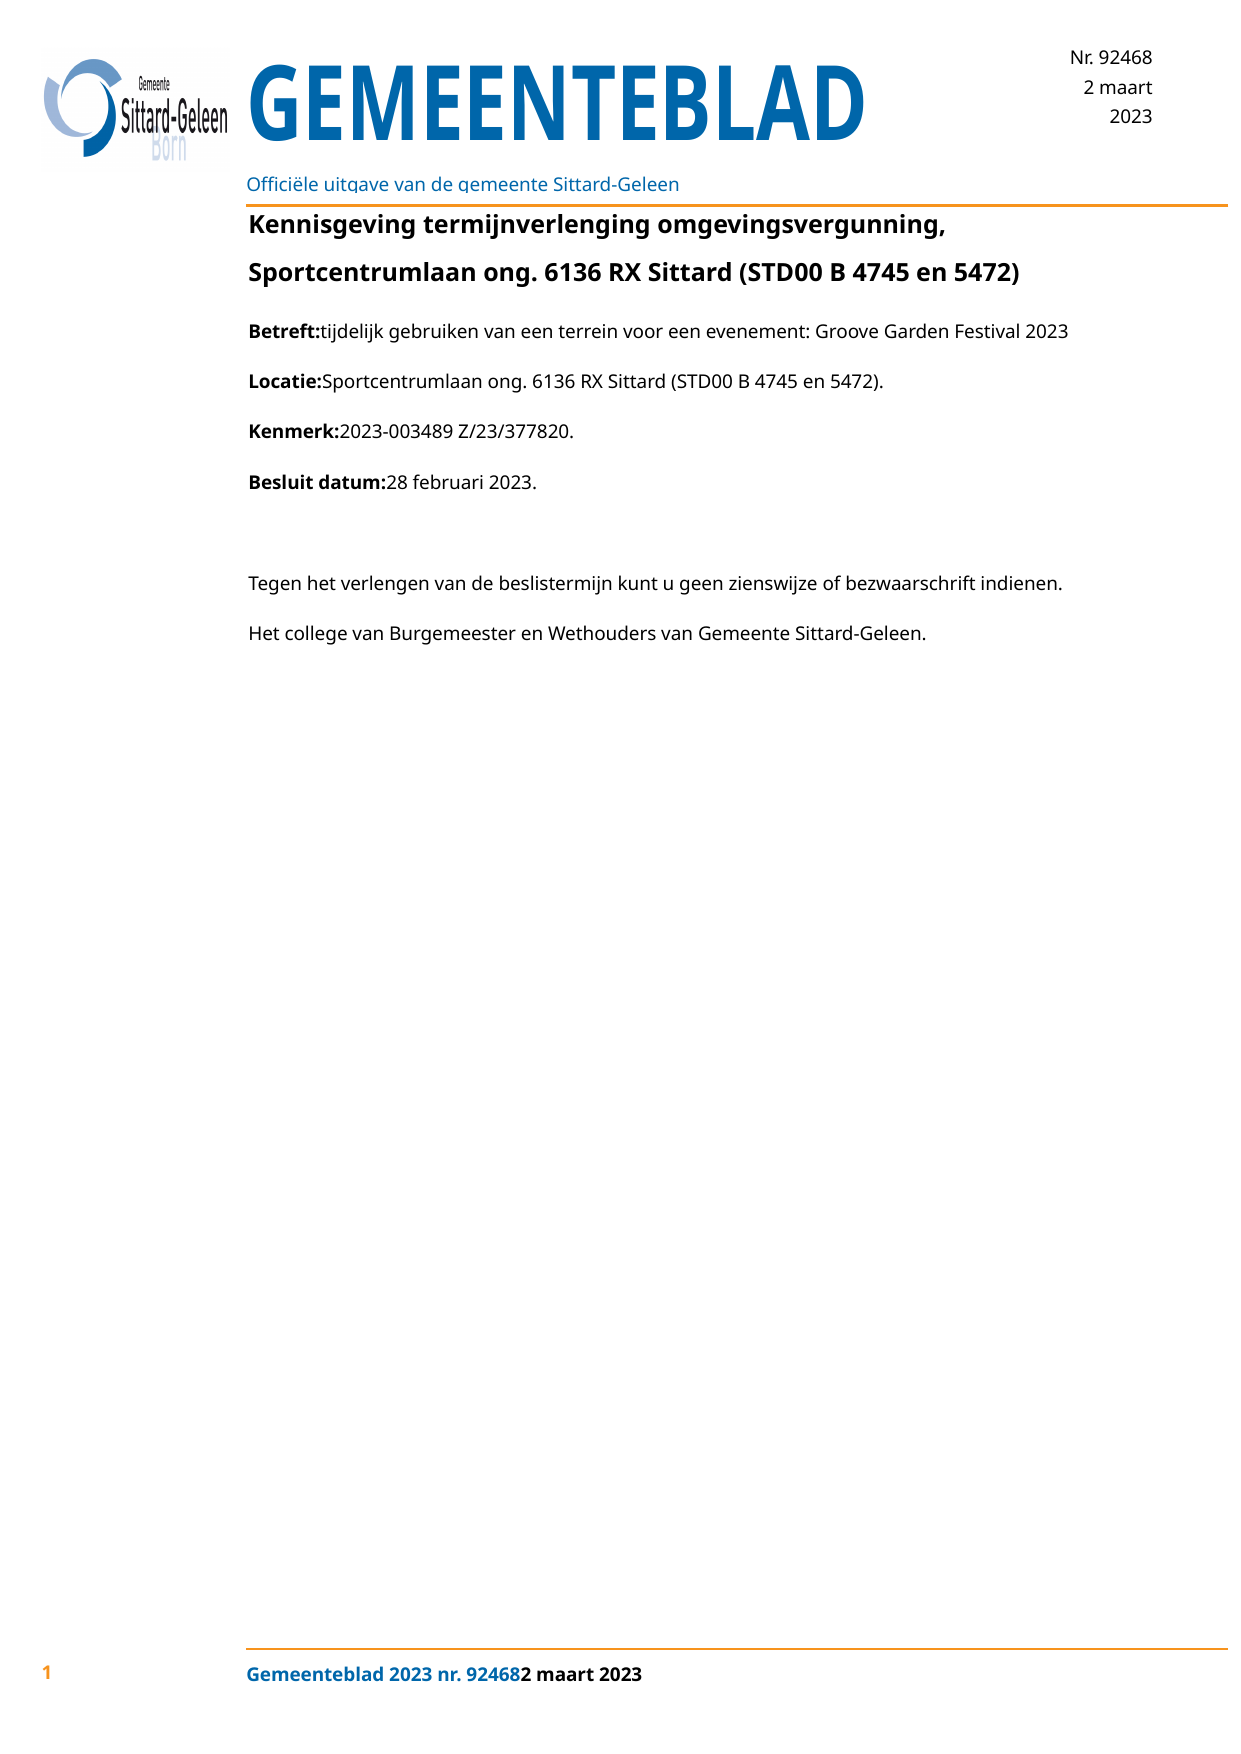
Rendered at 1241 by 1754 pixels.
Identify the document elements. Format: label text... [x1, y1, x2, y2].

text Kenmerk:2023-003489 Z/23/377820. [248, 419, 1152, 444]
text Kennisgeving termijnverlenging omgevingsvergunning, Sportcentrumlaan ong. 6136 RX Sittard (STD00 B 4745 en 5472) [248, 207, 1152, 288]
text Betreft:tijdelijk gebruiken van een terrein voor een evenement: Groove Garden Festival 2023 [248, 318, 1152, 344]
text Locatie:Sportcentrumlaan ong. 6136 RX Sittard (STD00 B 4745 en 5472). [248, 368, 1152, 394]
text Het college van Burgemeester en Wethouders van Gemeente Sittard-Geleen. [248, 620, 1152, 646]
picture [41, 47, 231, 172]
text Besluit datum:28 februari 2023. [248, 469, 1152, 495]
text Tegen het verlengen van de beslistermijn kunt u geen zienswijze of bezwaarschrift indienen. [248, 570, 1152, 596]
